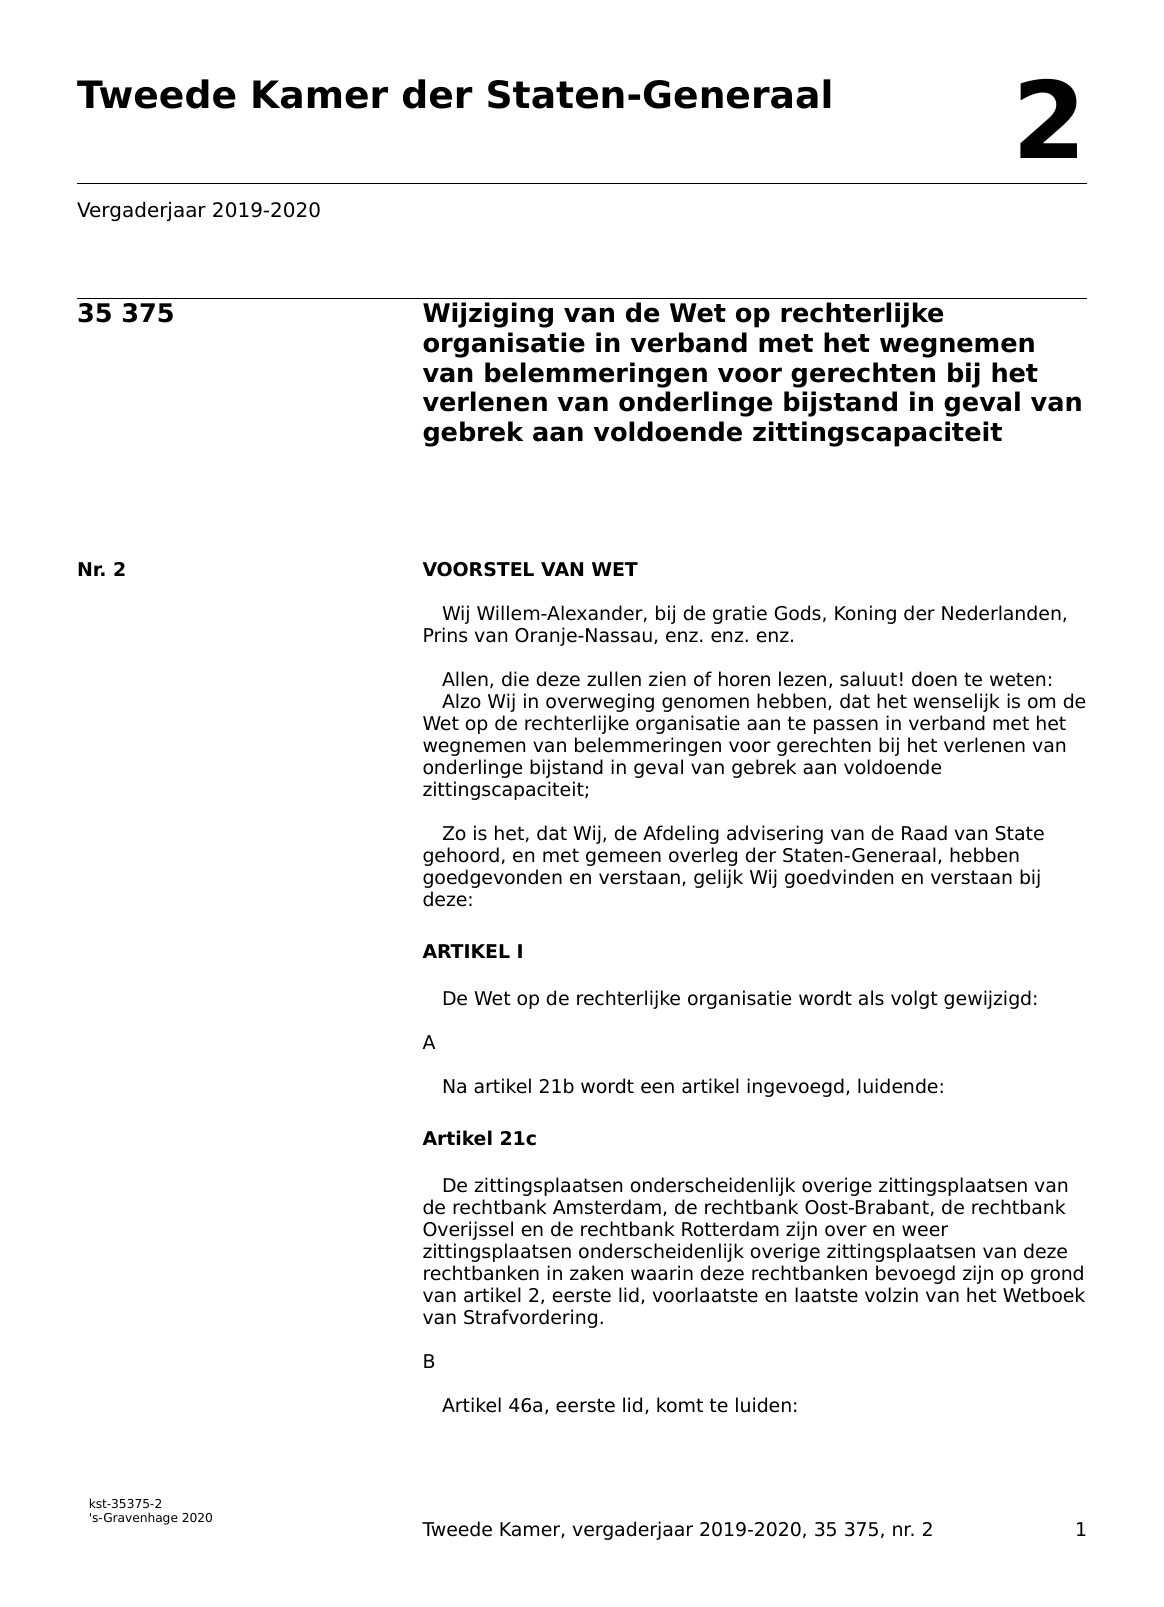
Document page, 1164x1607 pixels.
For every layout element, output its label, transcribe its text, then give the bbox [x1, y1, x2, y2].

table_header 2 [886, 59, 1087, 183]
subtitle Nr. 2 VOORSTEL VAN WET [77, 558, 1087, 580]
subtitle Artikel 21c [422, 1128, 1087, 1150]
subtitle 35 375 Wijziging van de Wet op rechterlijke organisatie in verband met het wegnemen van belemmeringen voor gerechten bij het verlenen van onderlinge bijstand in geval van gebrek aan voldoende zittingscapaciteit [77, 299, 1087, 447]
table_header Tweede Kamer der Staten-Generaal [77, 59, 886, 183]
text Alzo Wij in overweging genomen hebben, dat het wenselijk is om de Wet op de rechterlijke organisatie aan te passen in verband met het wegnemen van belemmeringen voor gerechten bij het verlenen van onderlinge bijstand in geval van gebrek aan voldoende zittingscapaciteit; [422, 691, 1087, 801]
text Wij Willem-Alexander, bij de gratie Gods, Koning der Nederlanden, Prins van Oranje-Nassau, enz. enz. enz. [422, 603, 1087, 647]
table_cell Vergaderjaar 2019-2020 [77, 184, 1087, 298]
text kst-35375-2 [88, 1497, 323, 1511]
text A [422, 1032, 1087, 1054]
text De Wet op de rechterlijke organisatie wordt als volgt gewijzigd: [422, 988, 1087, 1010]
text Zo is het, dat Wij, de Afdeling advisering van de Raad van State gehoord, en met gemeen overleg der Staten-Generaal, hebben goedgevonden en verstaan, gelijk Wij goedvinden en verstaan bij deze: [422, 823, 1087, 911]
text Allen, die deze zullen zien of horen lezen, saluut! doen te weten: [422, 669, 1087, 691]
text De zittingsplaatsen onderscheidenlijk overige zittingsplaatsen van de rechtbank Amsterdam, de rechtbank Oost-Brabant, de rechtbank Overijssel en de rechtbank Rotterdam zijn over en weer zittingsplaatsen onderscheidenlijk overige zittingsplaatsen van deze rechtbanken in zaken waarin deze rechtbanken bevoegd zijn op grond van artikel 2, eerste lid, voorlaatste en laatste volzin van het Wetboek van Strafvordering. [422, 1175, 1087, 1329]
text Na artikel 21b wordt een artikel ingevoegd, luidende: [422, 1076, 1087, 1098]
text B [422, 1351, 1087, 1373]
text 's-Gravenhage 2020 [88, 1511, 323, 1525]
subtitle ARTIKEL I [422, 941, 1087, 963]
text Artikel 46a, eerste lid, komt te luiden: [422, 1395, 1087, 1417]
